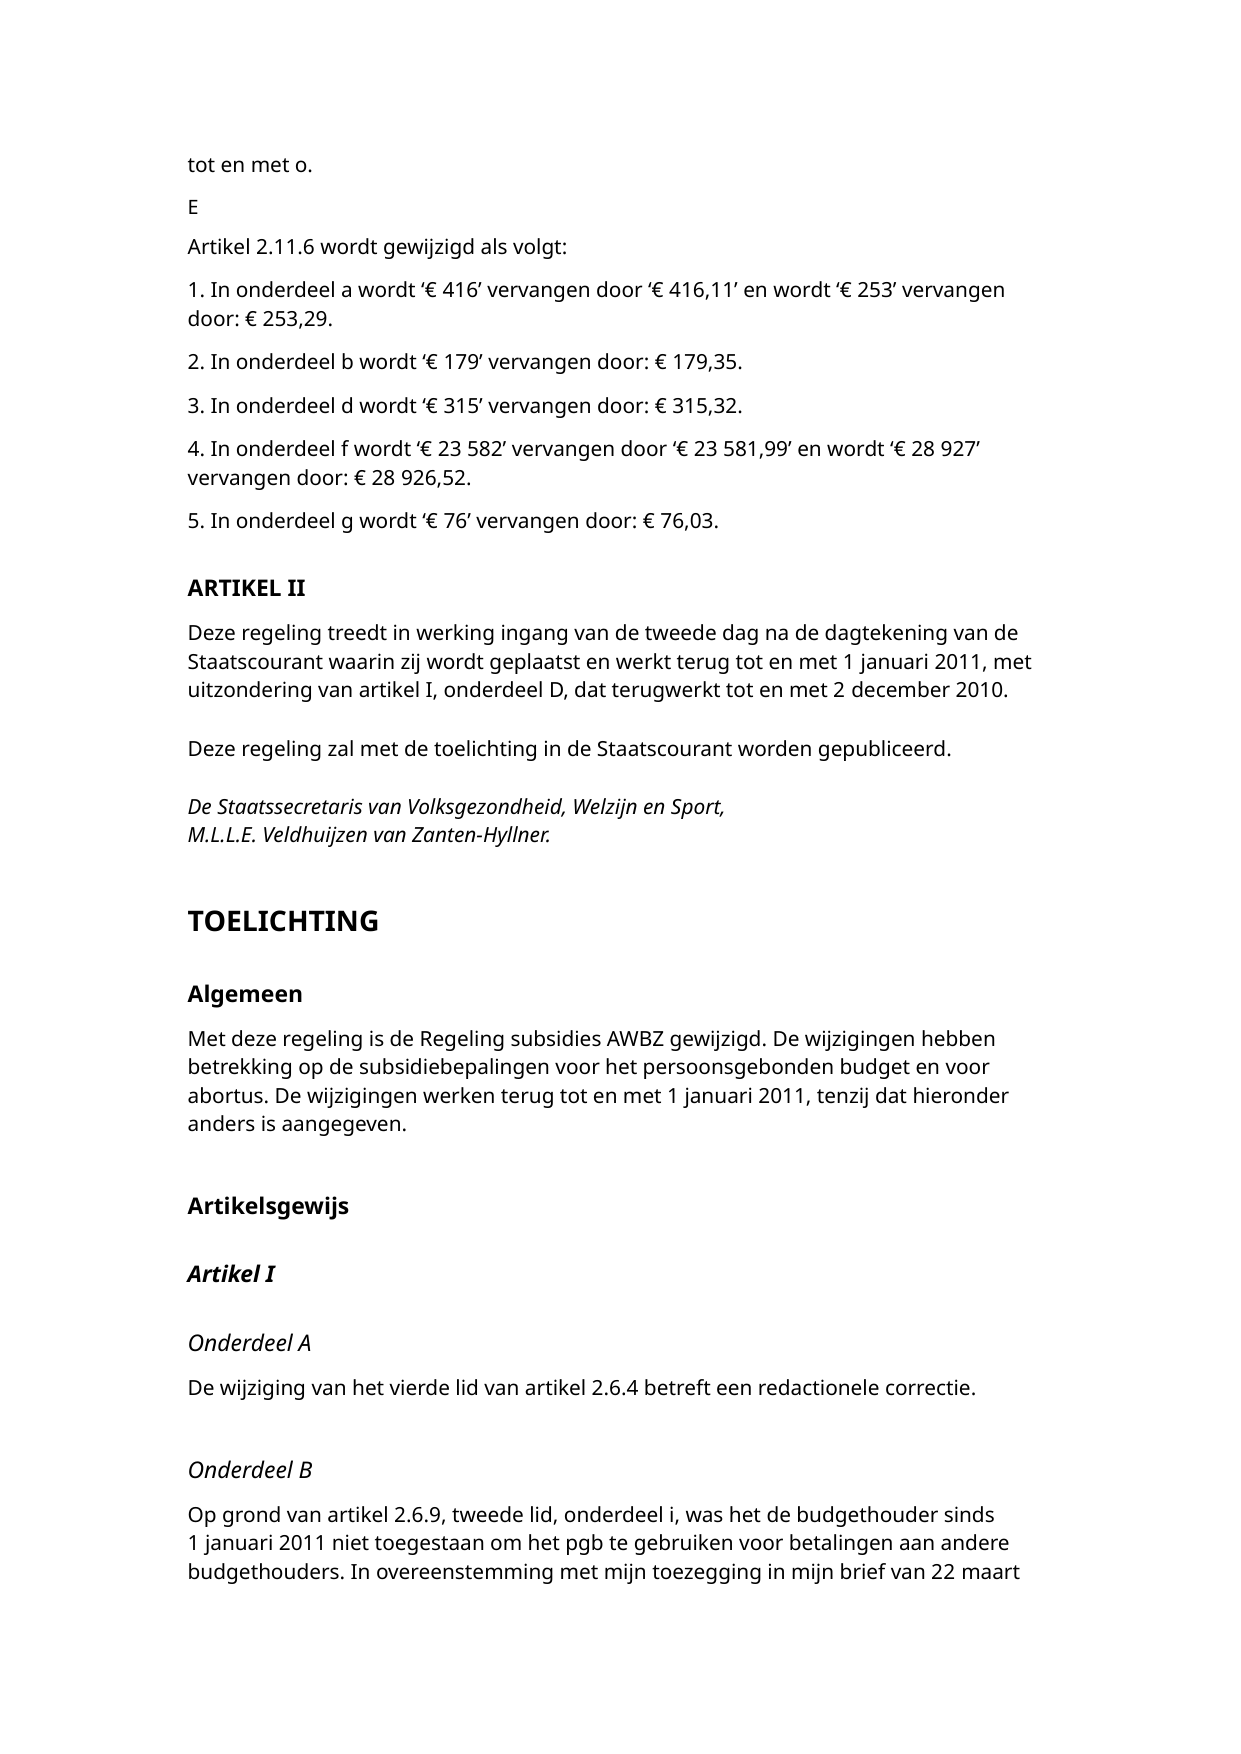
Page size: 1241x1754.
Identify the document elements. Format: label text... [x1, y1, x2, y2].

text E [187, 193, 1053, 220]
subtitle Onderdeel B [187, 1454, 1053, 1485]
text Deze regeling treedt in werking ingang van de tweede dag na de dagtekening van de Staatscourant waarin zij wordt geplaatst en werkt terug tot en met 1 januari 2011, met uitzondering van artikel I, onderdeel D, dat terugwerkt tot en met 2 december 2010. [187, 618, 1053, 704]
subtitle Artikel I [187, 1258, 1053, 1290]
text Artikel 2.11.6 wordt gewijzigd als volgt: [187, 232, 1053, 261]
subtitle Algemeen [187, 978, 1053, 1009]
subtitle Onderdeel A [187, 1327, 1053, 1358]
text Met deze regeling is de Regeling subsidies AWBZ gewijzigd. De wijzigingen hebben betrekking op de subsidiebepalingen voor het persoonsgebonden budget en voor abortus. De wijzigingen werken terug tot en met 1 januari 2011, tenzij dat hieronder anders is aangegeven. [187, 1024, 1053, 1138]
subtitle TOELICHTING [187, 902, 1053, 940]
subtitle Artikelsgewijs [187, 1190, 1053, 1221]
text De Staatssecretaris van Volksgezondheid, Welzijn en Sport, [187, 792, 1053, 821]
text 3. In onderdeel d wordt ‘€ 315’ vervangen door: € 315,32. [187, 391, 1053, 419]
text M.L.L.E. Veldhuijzen van Zanten-Hyllner. [187, 821, 1053, 849]
text 4. In onderdeel f wordt ‘€ 23 582’ vervangen door ‘€ 23 581,99’ en wordt ‘€ 28 927’ vervangen door: € 28 926,52. [187, 434, 1053, 491]
text 5. In onderdeel g wordt ‘€ 76’ vervangen door: € 76,03. [187, 506, 1053, 535]
text De wijziging van het vierde lid van artikel 2.6.4 betreft een redactionele correctie. [187, 1373, 1053, 1402]
text Deze regeling zal met de toelichting in de Staatscourant worden gepubliceerd. [187, 734, 1053, 762]
text Op grond van artikel 2.6.9, tweede lid, onderdeel i, was het de budgethouder sinds 1 januari 2011 niet toegestaan om het pgb te gebruiken voor betalingen aan andere budgethouders. In overeenstemming met mijn toezegging in mijn brief van 22 maart [187, 1500, 1053, 1585]
text 1. In onderdeel a wordt ‘€ 416’ vervangen door ‘€ 416,11’ en wordt ‘€ 253’ vervangen door: € 253,29. [187, 276, 1053, 332]
text tot en met o. [187, 150, 1053, 178]
text 2. In onderdeel b wordt ‘€ 179’ vervangen door: € 179,35. [187, 347, 1053, 376]
subtitle ARTIKEL II [187, 572, 1053, 603]
